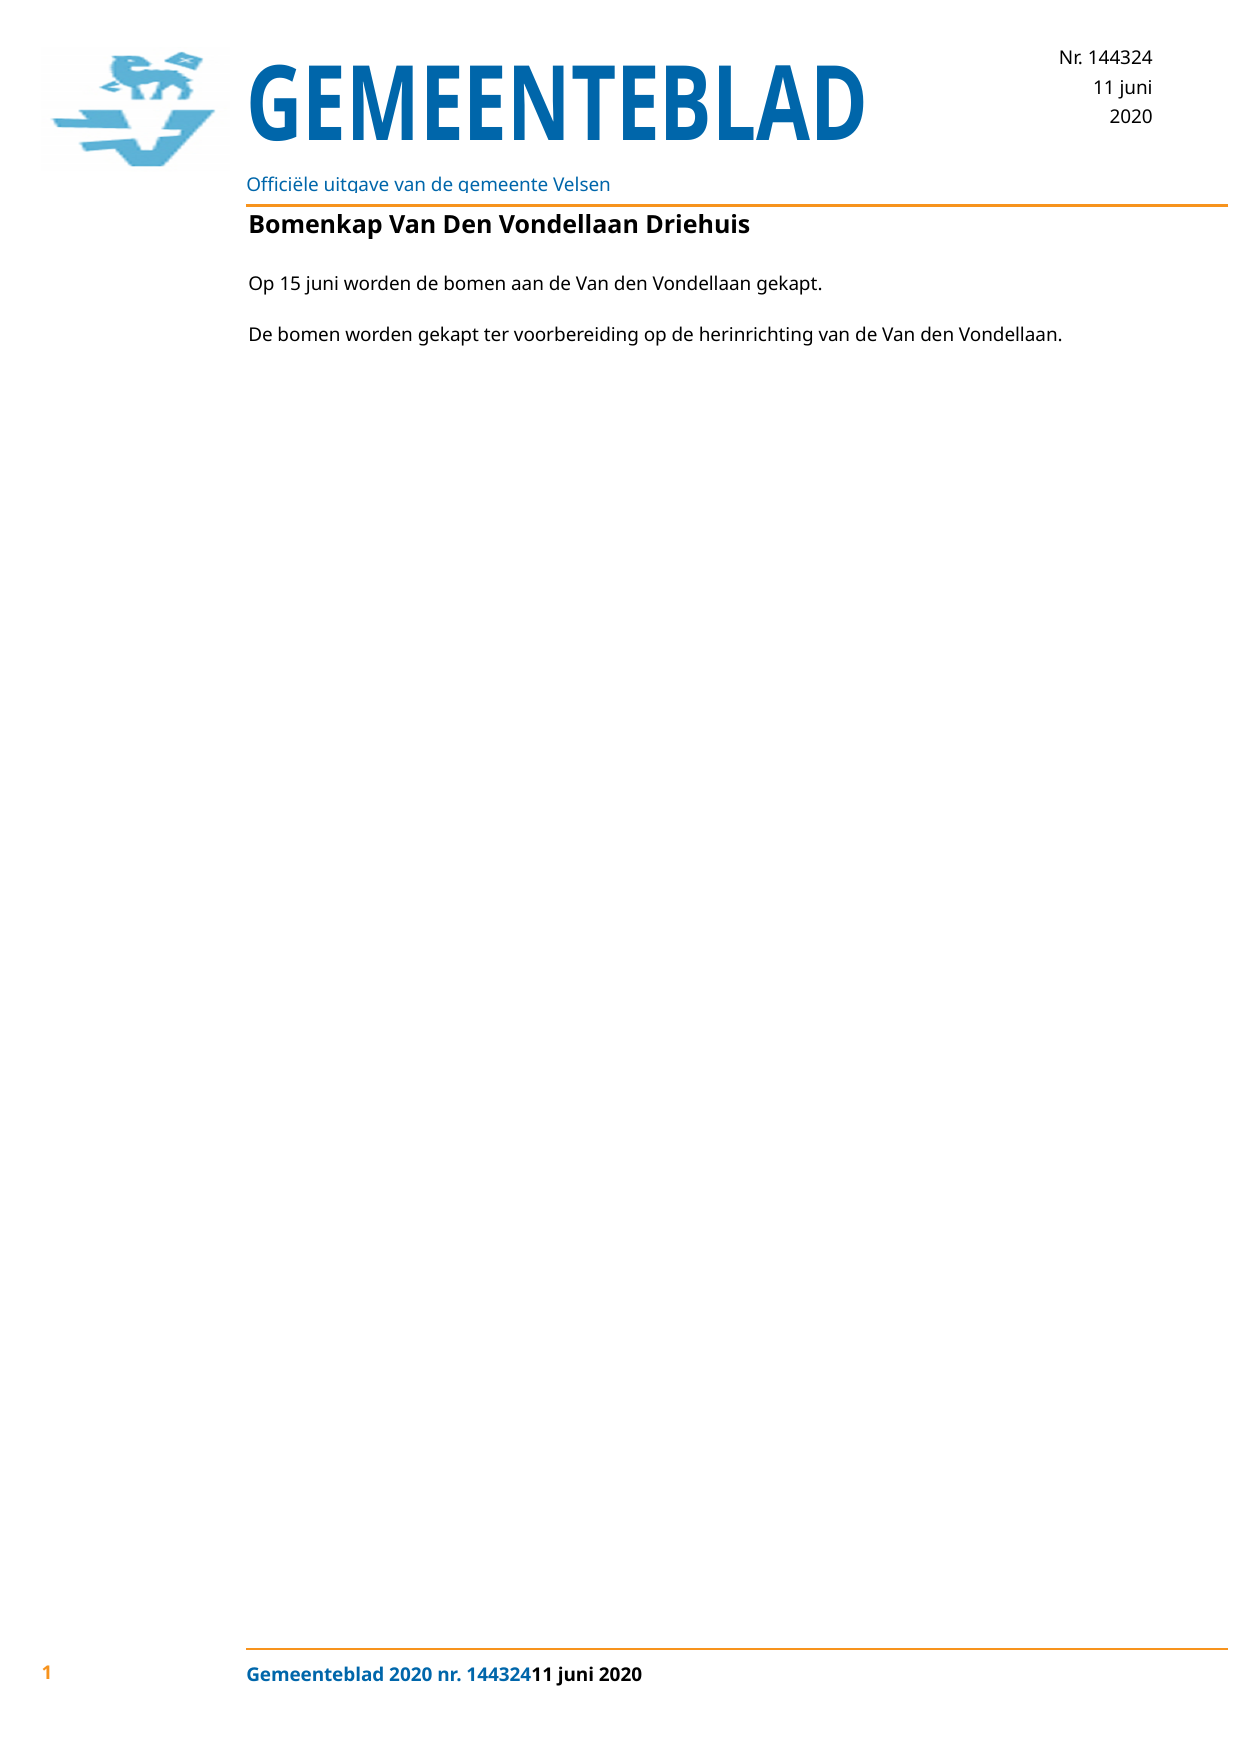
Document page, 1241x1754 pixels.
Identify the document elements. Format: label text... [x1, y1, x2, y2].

text De bomen worden gekapt ter voorbereiding op de herinrichting van de Van den Vondellaan. [248, 321, 1152, 346]
picture [41, 47, 231, 172]
text Op 15 juni worden de bomen aan de Van den Vondellaan gekapt. [248, 270, 1152, 296]
text Bomenkap Van Den Vondellaan Driehuis [248, 207, 1152, 241]
